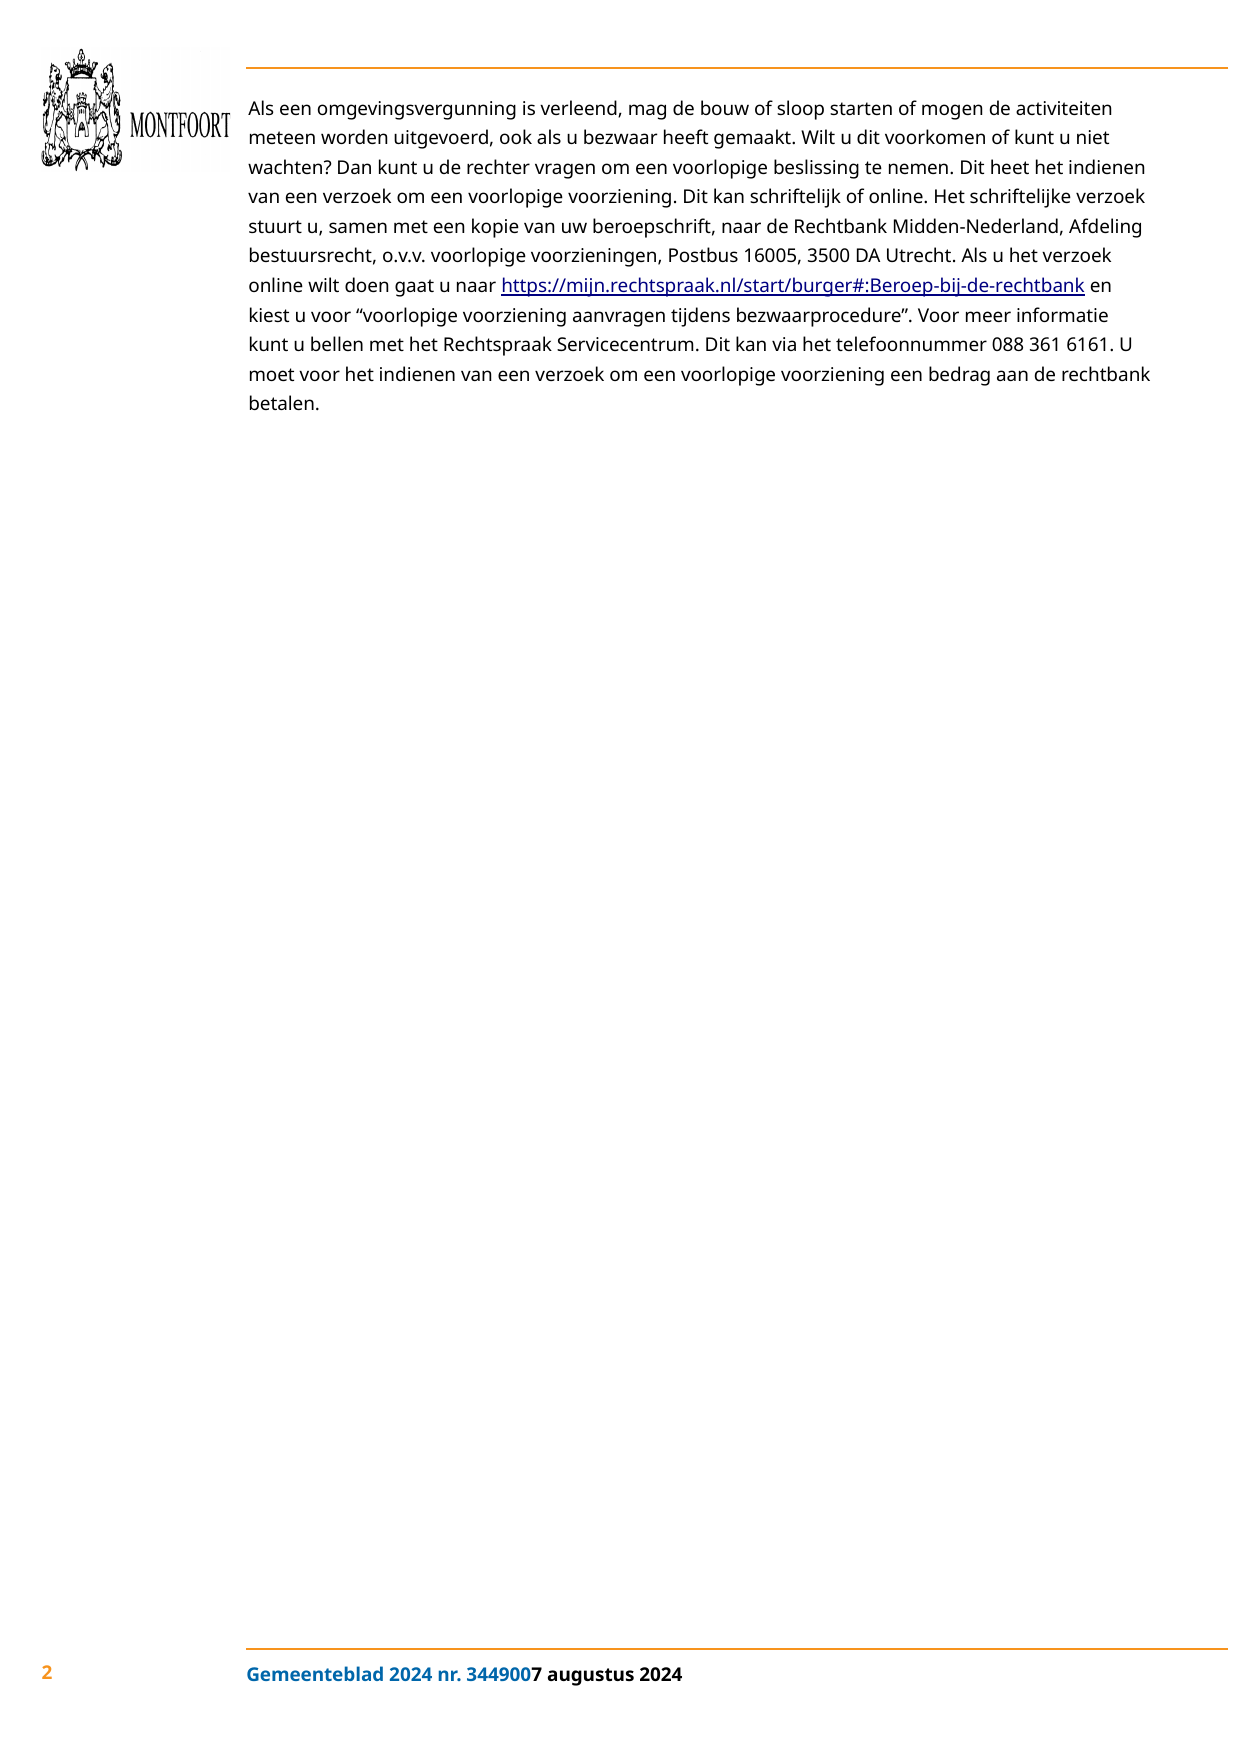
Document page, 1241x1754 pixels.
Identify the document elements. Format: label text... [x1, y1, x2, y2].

text Als een omgevingsvergunning is verleend, mag de bouw of sloop starten of mogen de activiteiten meteen worden uitgevoerd, ook als u bezwaar heeft gemaakt. Wilt u dit voorkomen of kunt u niet wachten? Dan kunt u de rechter vragen om een voorlopige beslissing te nemen. Dit heet het indienen van een verzoek om een voorlopige voorziening. Dit kan schriftelijk of online. Het schriftelijke verzoek stuurt u, samen met een kopie van uw beroepschrift, naar de Rechtbank Midden-Nederland, Afdeling bestuursrecht, o.v.v. voorlopige voorzieningen, Postbus 16005, 3500 DA Utrecht. Als u het verzoek online wilt doen gaat u naar https://mijn.rechtspraak.nl/start/burger#:Beroep-bij-de-rechtbank en kiest u voor “voorlopige voorziening aanvragen tijdens bezwaarprocedure”. Voor meer informatie kunt u bellen met het Rechtspraak Servicecentrum. Dit kan via het telefoonnummer 088 361 6161. U moet voor het indienen van een verzoek om een voorlopige voorziening een bedrag aan de rechtbank betalen. [248, 95, 1152, 416]
picture [41, 47, 231, 172]
